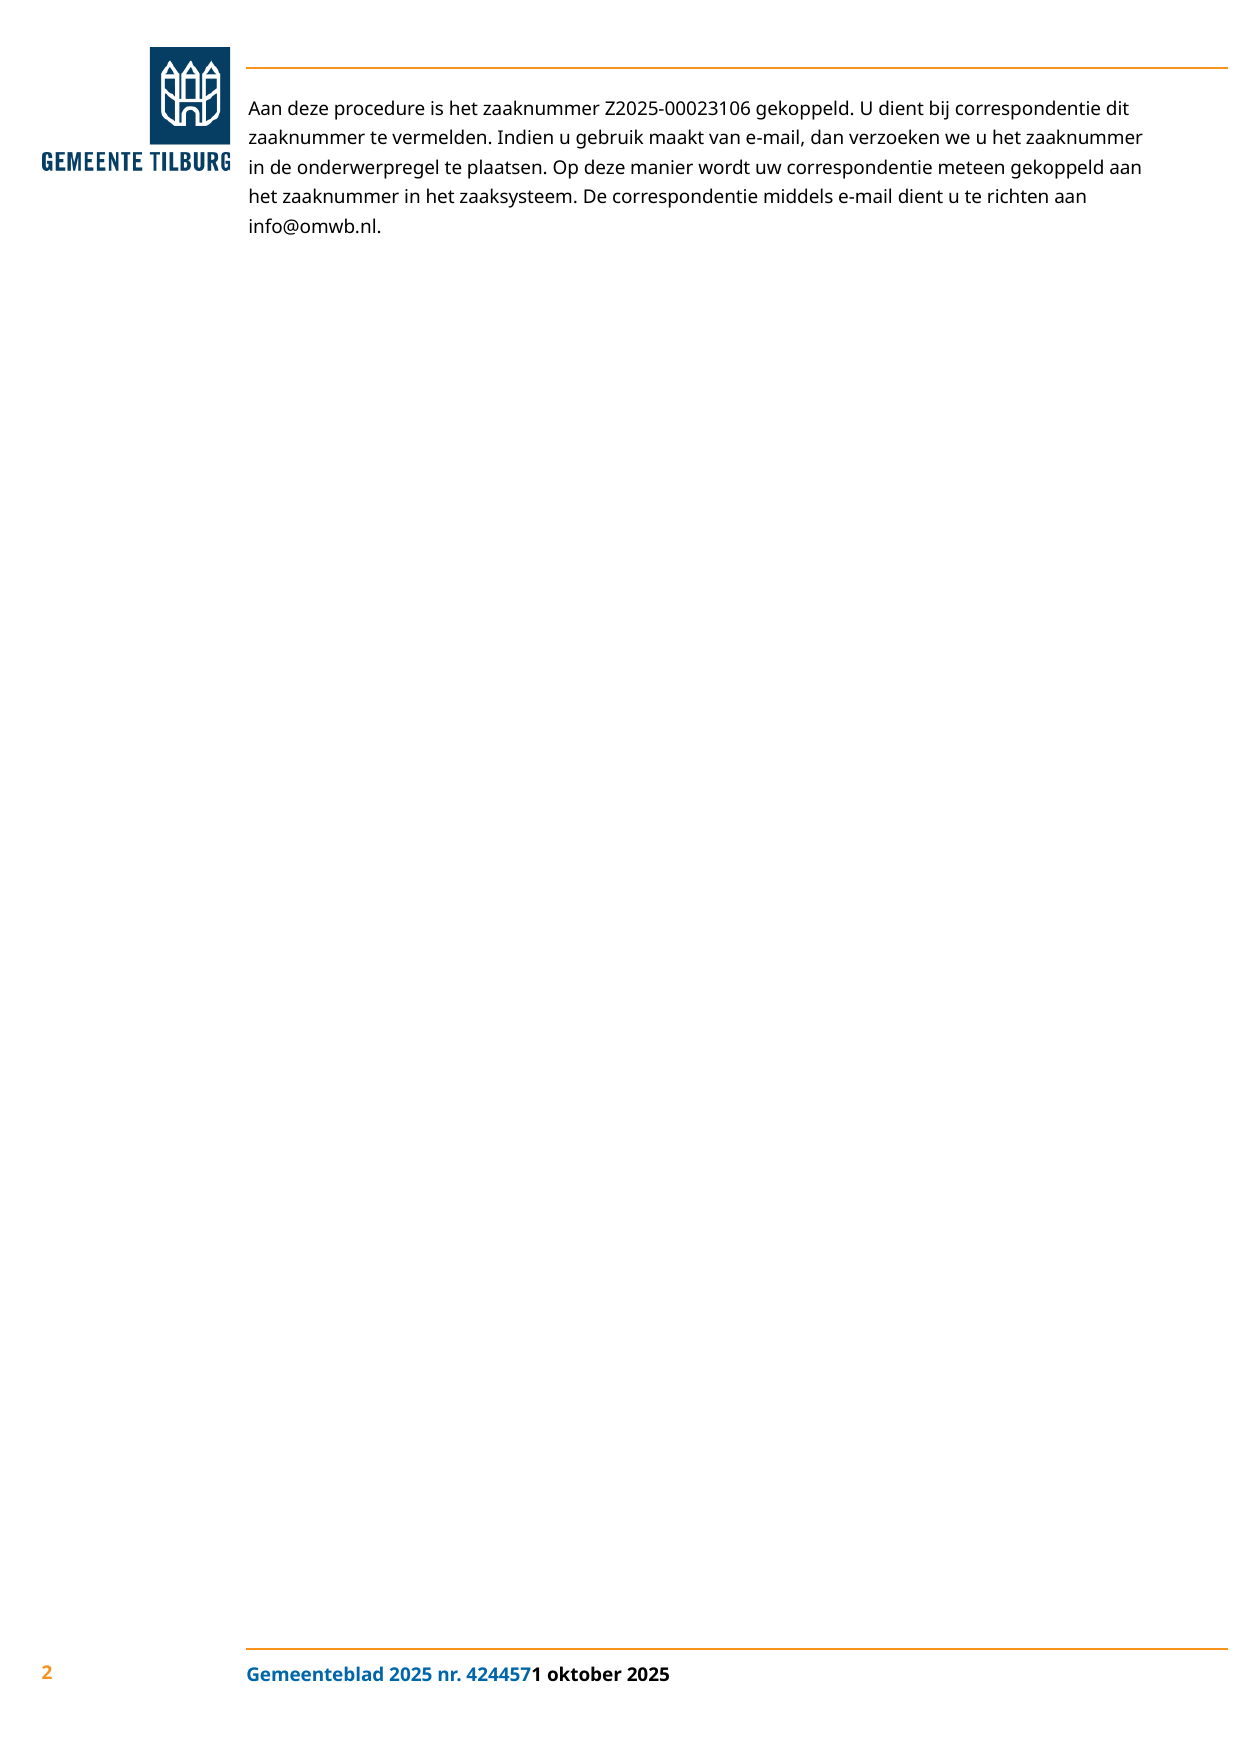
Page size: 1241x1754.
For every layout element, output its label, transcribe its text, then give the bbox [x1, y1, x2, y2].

text Aan deze procedure is het zaaknummer Z2025-00023106 gekoppeld. U dient bij correspondentie dit zaaknummer te vermelden. Indien u gebruik maakt van e-mail, dan verzoeken we u het zaaknummer in de onderwerpregel te plaatsen. Op deze manier wordt uw correspondentie meteen gekoppeld aan het zaaknummer in het zaaksysteem. De correspondentie middels e-mail dient u te richten aan info@omwb.nl. [248, 95, 1152, 239]
picture [41, 47, 231, 172]
